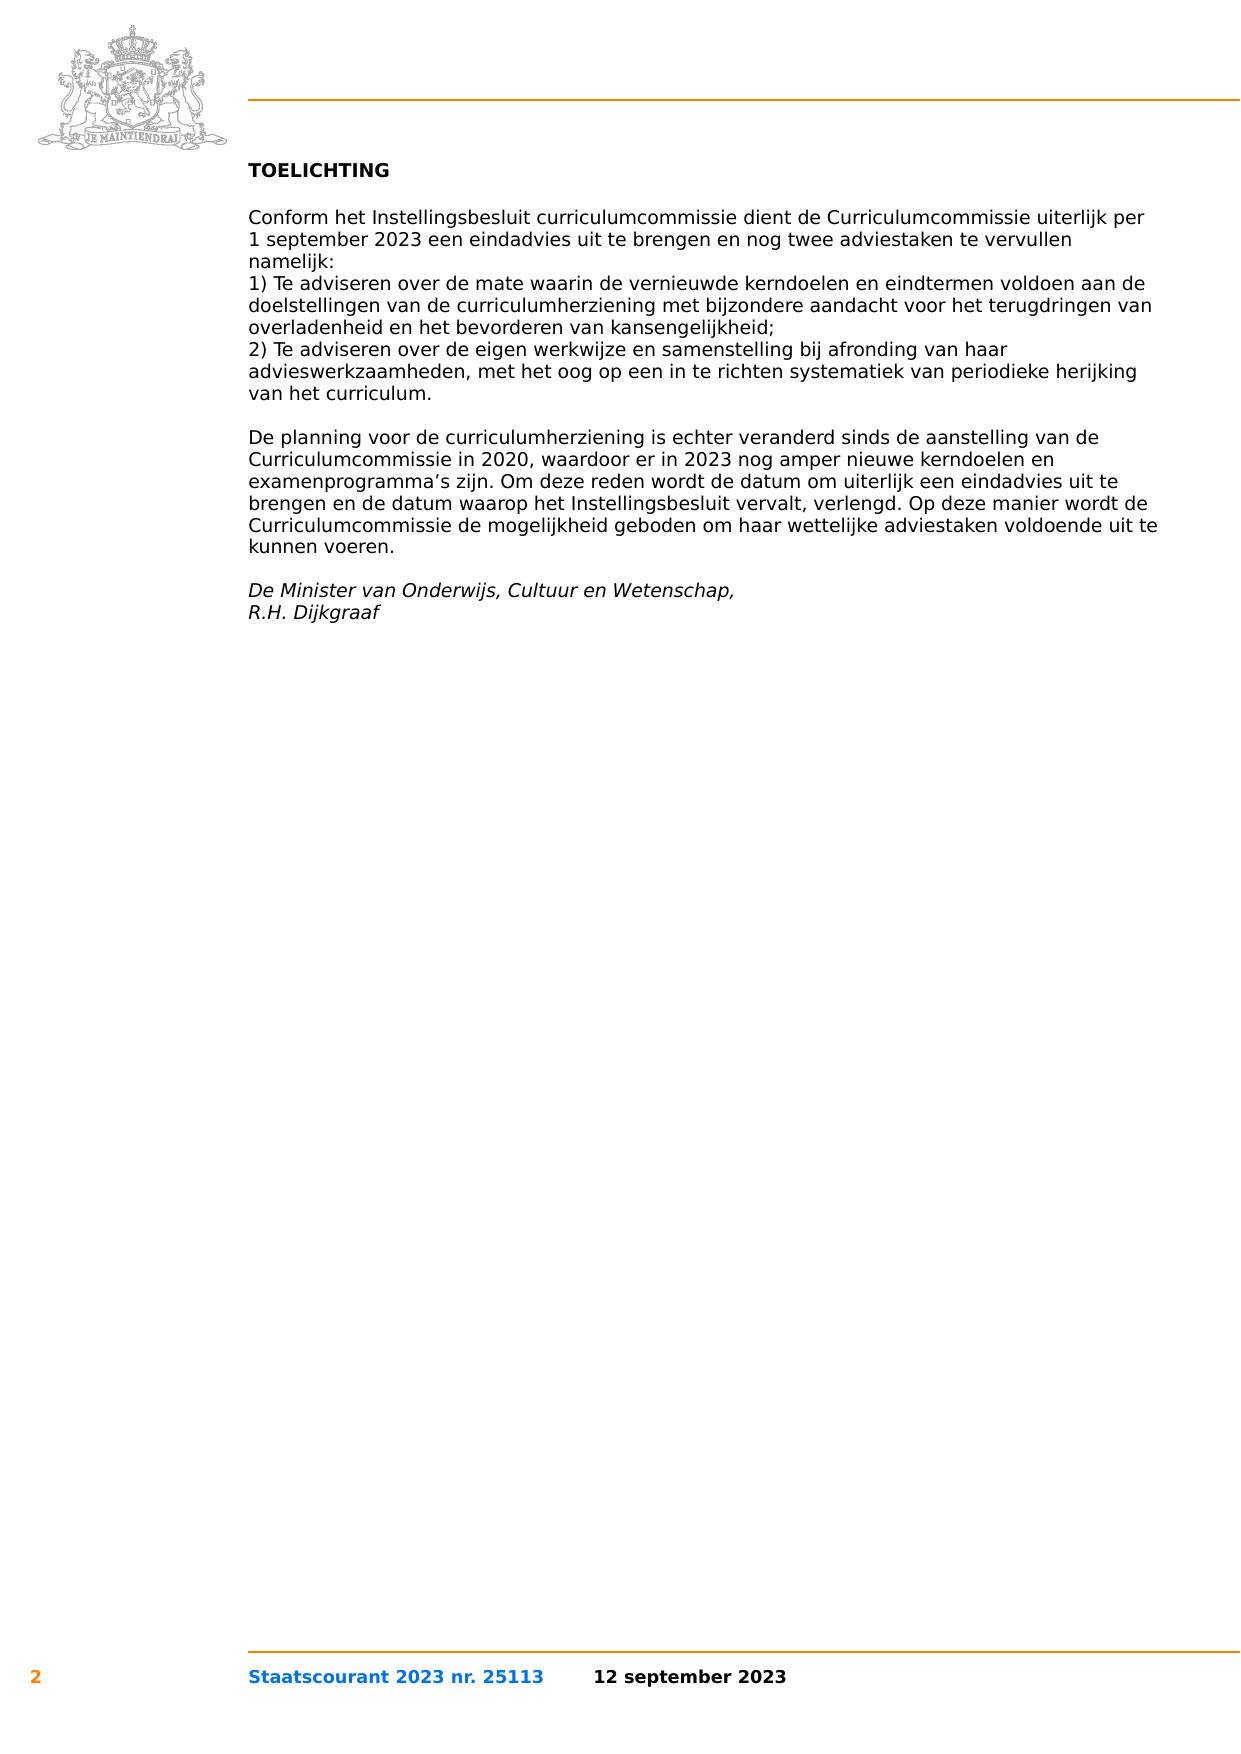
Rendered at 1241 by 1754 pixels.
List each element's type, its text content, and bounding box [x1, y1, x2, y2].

picture [38, 25, 227, 150]
text De planning voor de curriculumherziening is echter veranderd sinds de aanstelling van de Curriculumcommissie in 2020, waardoor er in 2023 nog amper nieuwe kerndoelen en examenprogramma’s zijn. Om deze reden wordt de datum om uiterlijk een eindadvies uit te brengen en de datum waarop het Instellingsbesluit vervalt, verlengd. Op deze manier wordt de Curriculumcommissie de mogelijkheid geboden om haar wettelijke adviestaken voldoende uit te kunnen voeren. [248, 427, 1163, 558]
text 2) Te adviseren over de eigen werkwijze en samenstelling bij afronding van haar advieswerkzaamheden, met het oog op een in te richten systematiek van periodieke herijking van het curriculum. [248, 339, 1163, 405]
text Conform het Instellingsbesluit curriculumcommissie dient de Curriculumcommissie uiterlijk per 1 september 2023 een eindadvies uit te brengen en nog twee adviestaken te vervullen namelijk: [248, 207, 1163, 273]
text De Minister van Onderwijs, Cultuur en Wetenschap, R.H. Dijkgraaf [248, 580, 1163, 624]
subtitle TOELICHTING [248, 160, 1163, 182]
text 1) Te adviseren over de mate waarin de vernieuwde kerndoelen en eindtermen voldoen aan de doelstellingen van de curriculumherziening met bijzondere aandacht voor het terugdringen van overladenheid en het bevorderen van kansengelijkheid; [248, 273, 1163, 339]
